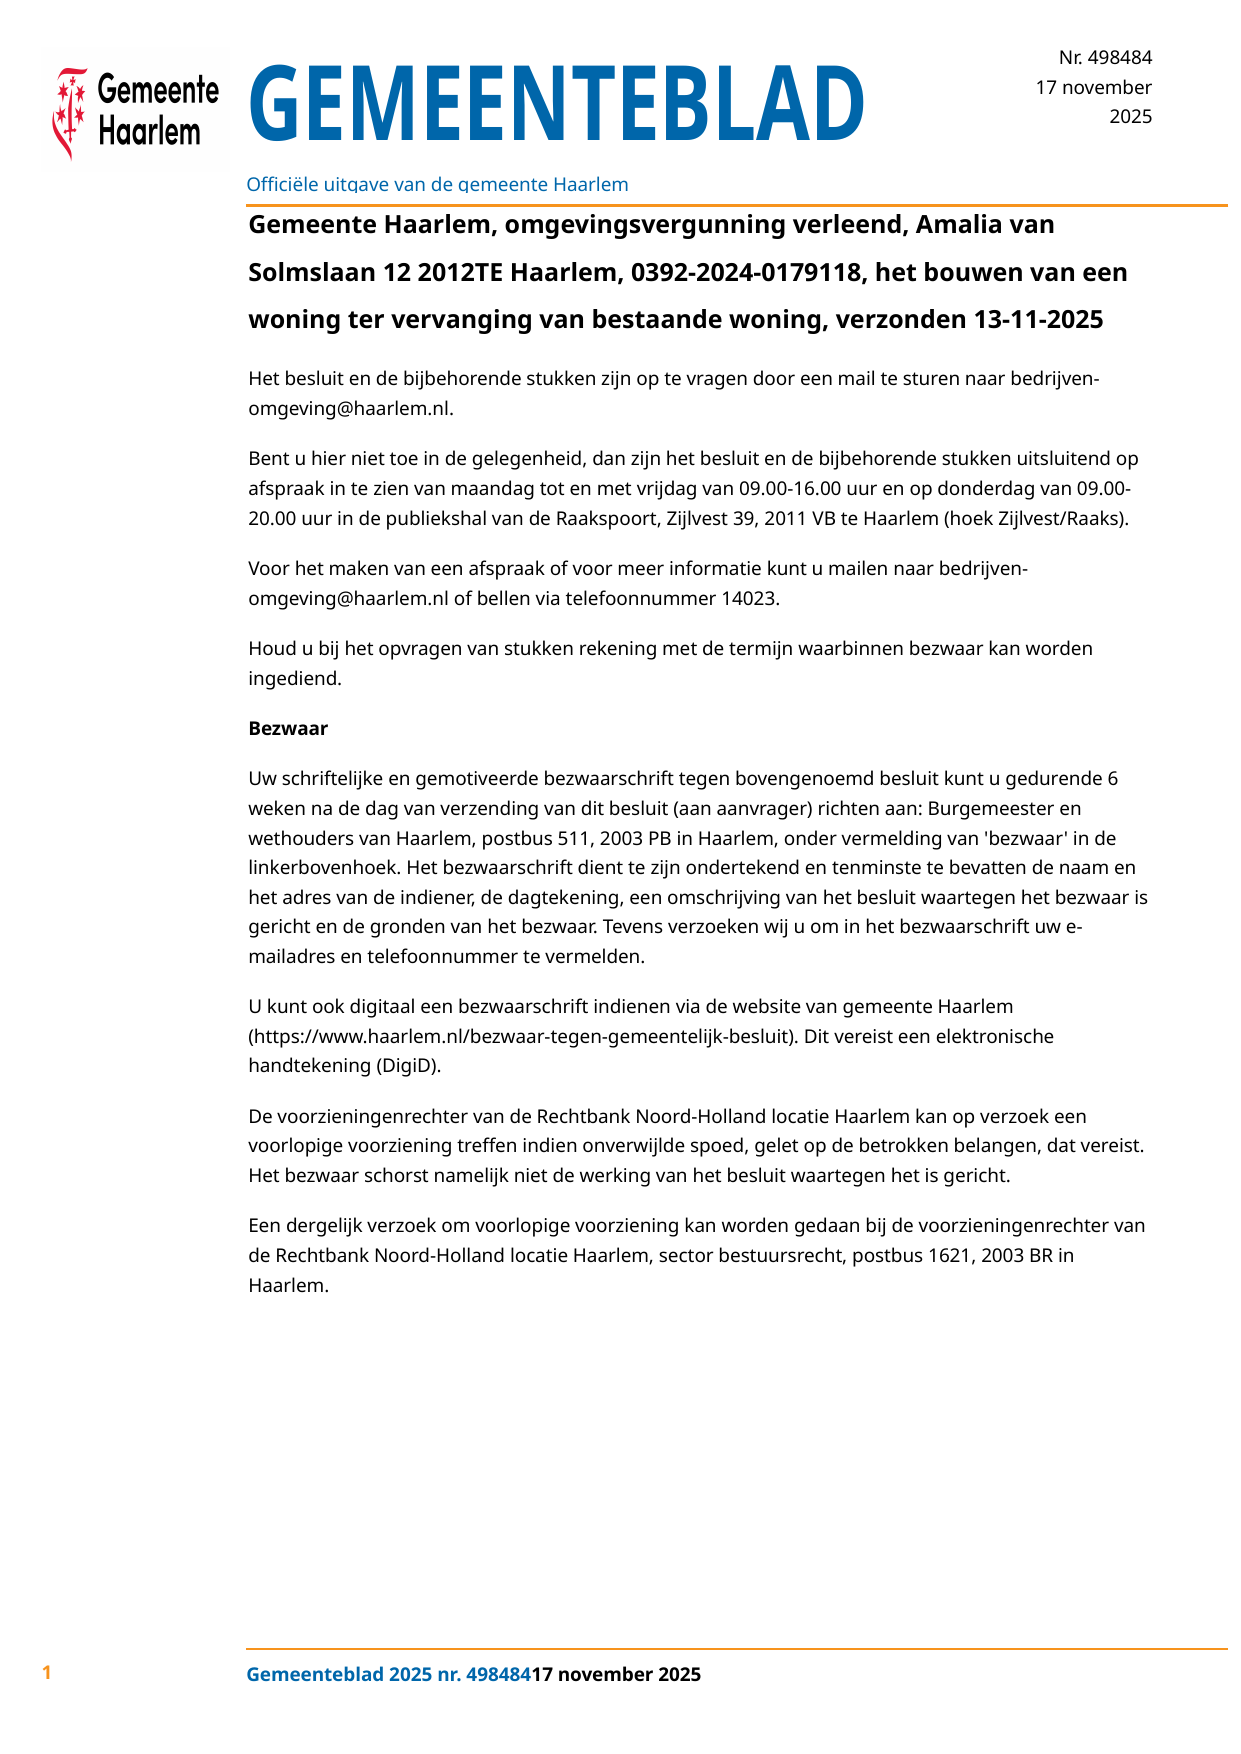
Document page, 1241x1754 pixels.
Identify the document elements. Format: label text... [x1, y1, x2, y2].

text Uw schriftelijke en gemotiveerde bezwaarschrift tegen bovengenoemd besluit kunt u gedurende 6 weken na de dag van verzending van dit besluit (aan aanvrager) richten aan: Burgemeester en wethouders van Haarlem, postbus 511, 2003 PB in Haarlem, onder vermelding van 'bezwaar' in de linkerbovenhoek. Het bezwaarschrift dient te zijn ondertekend en tenminste te bevatten de naam en het adres van de indiener, de dagtekening, een omschrijving van het besluit waartegen het bezwaar is gericht en de gronden van het bezwaar. Tevens verzoeken wij u om in het bezwaarschrift uw e-mailadres en telefoonnummer te vermelden. [248, 766, 1152, 969]
text Houd u bij het opvragen van stukken rekening met de termijn waarbinnen bezwaar kan worden ingediend. [248, 635, 1152, 690]
text Het besluit en de bijbehorende stukken zijn op te vragen door een mail te sturen naar bedrijven-omgeving@haarlem.nl. [248, 366, 1152, 421]
text Gemeente Haarlem, omgevingsvergunning verleend, Amalia van Solmslaan 12 2012TE Haarlem, 0392-2024-0179118, het bouwen van een woning ter vervanging van bestaande woning, verzonden 13-11-2025 [248, 207, 1152, 336]
picture [41, 47, 231, 172]
text Een dergelijk verzoek om voorlopige voorziening kan worden gedaan bij de voorzieningenrechter van de Rechtbank Noord-Holland locatie Haarlem, sector bestuursrecht, postbus 1621, 2003 BR in Haarlem. [248, 1213, 1152, 1297]
text U kunt ook digitaal een bezwaarschrift indienen via de website van gemeente Haarlem (https://www.haarlem.nl/bezwaar-tegen-gemeentelijk-besluit). Dit vereist een elektronische handtekening (DigiD). [248, 993, 1152, 1078]
text De voorzieningenrechter van de Rechtbank Noord-Holland locatie Haarlem kan op verzoek een voorlopige voorziening treffen indien onverwijlde spoed, gelet op de betrokken belangen, dat vereist. Het bezwaar schorst namelijk niet de werking van het besluit waartegen het is gericht. [248, 1103, 1152, 1188]
text Voor het maken van een afspraak of voor meer informatie kunt u mailen naar bedrijven-omgeving@haarlem.nl of bellen via telefoonnummer 14023. [248, 555, 1152, 610]
text Bent u hier niet toe in de gelegenheid, dan zijn het besluit en de bijbehorende stukken uitsluitend op afspraak in te zien van maandag tot en met vrijdag van 09.00-16.00 uur en op donderdag van 09.00-20.00 uur in de publiekshal van de Raakspoort, Zijlvest 39, 2011 VB te Haarlem (hoek Zijlvest/Raaks). [248, 446, 1152, 530]
text Bezwaar [248, 715, 1152, 741]
